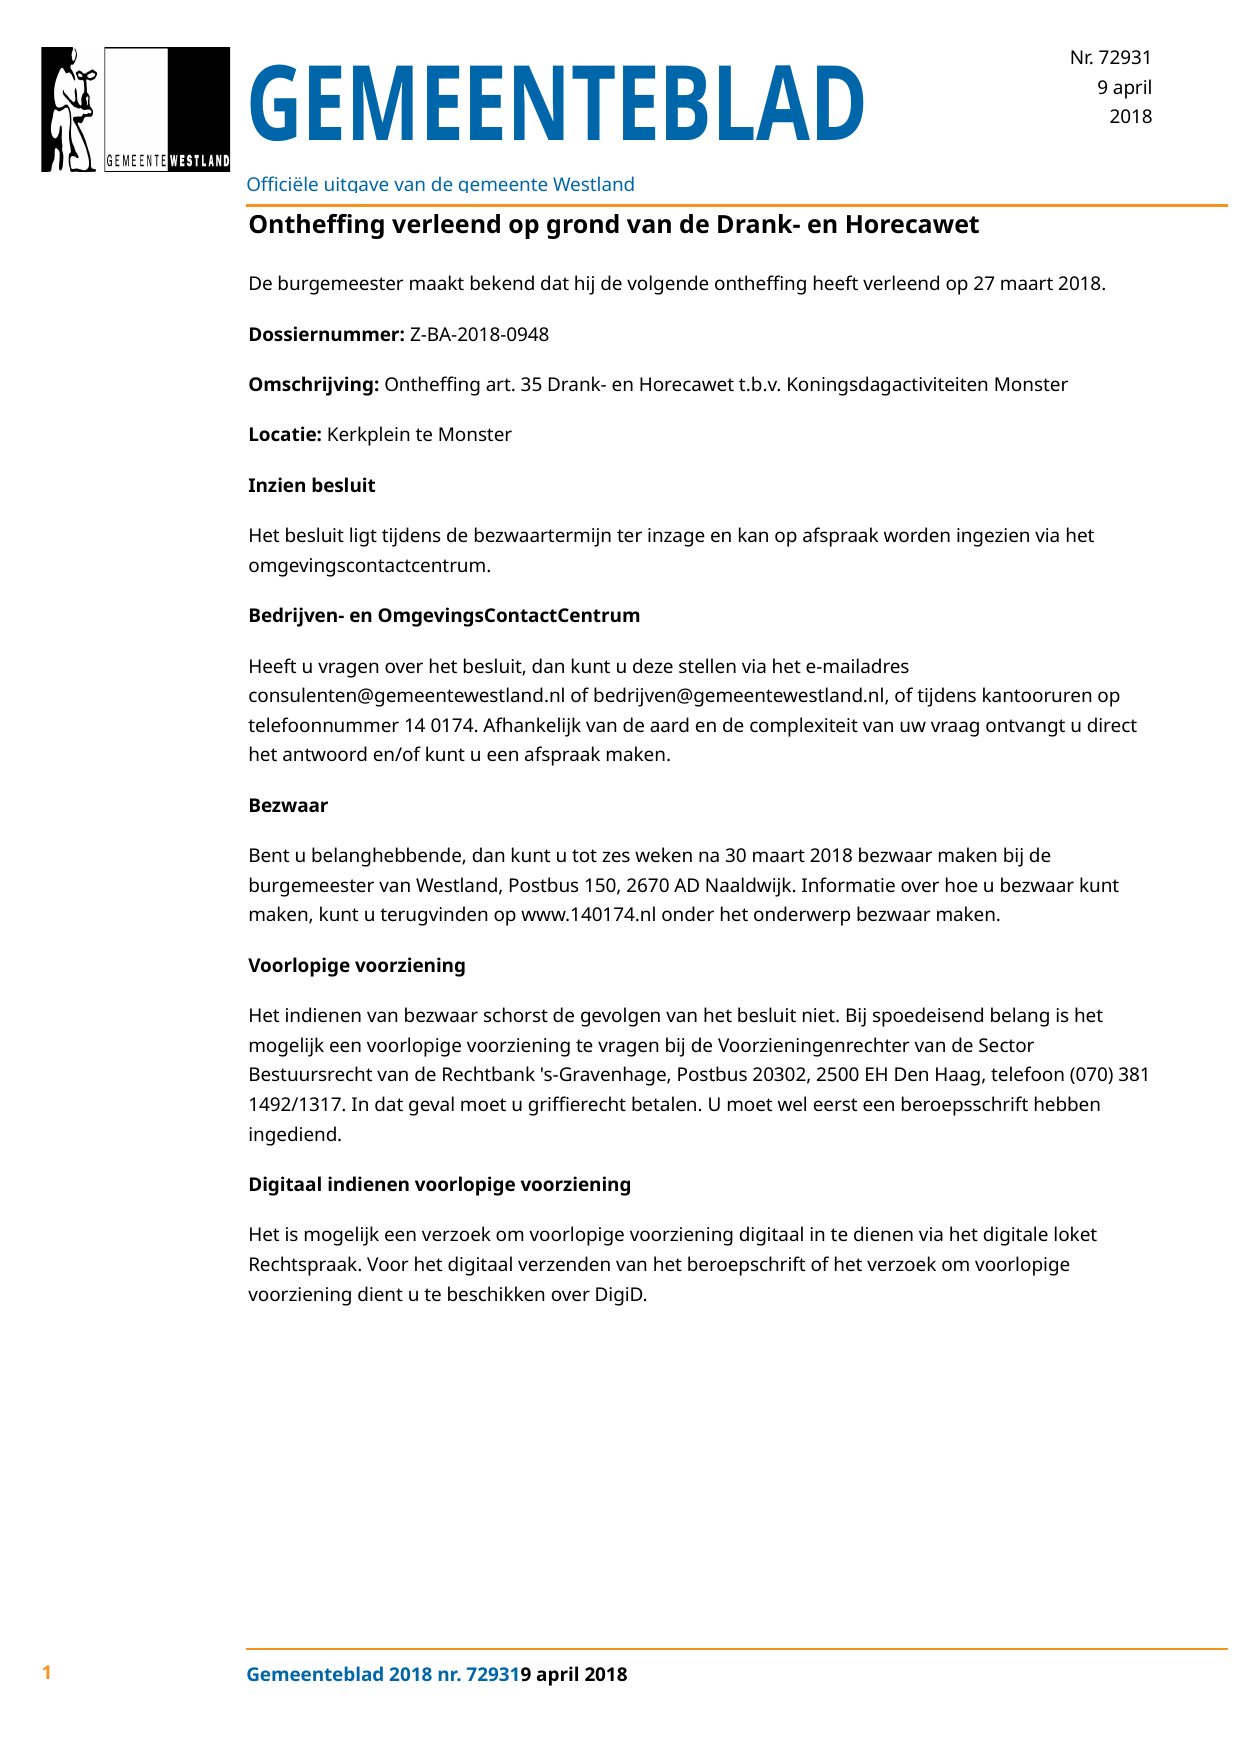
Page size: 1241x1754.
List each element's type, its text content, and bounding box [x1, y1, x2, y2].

text Digitaal indienen voorlopige voorziening [248, 1171, 1152, 1197]
text Bent u belanghebbende, dan kunt u tot zes weken na 30 maart 2018 bezwaar maken bij de burgemeester van Westland, Postbus 150, 2670 AD Naaldwijk. Informatie over hoe u bezwaar kunt maken, kunt u terugvinden op www.140174.nl onder het onderwerp bezwaar maken. [248, 842, 1152, 927]
text Ontheffing verleend op grond van de Drank- en Horecawet [248, 207, 1152, 241]
text Heeft u vragen over het besluit, dan kunt u deze stellen via het e-mailadres consulenten@gemeentewestland.nl of bedrijven@gemeentewestland.nl, of tijdens kantooruren op telefoonnummer 14 0174. Afhankelijk van de aard en de complexiteit van uw vraag ontvangt u direct het antwoord en/of kunt u een afspraak maken. [248, 653, 1152, 767]
text Voorlopige voorziening [248, 952, 1152, 978]
text Omschrijving: Ontheffing art. 35 Drank- en Horecawet t.b.v. Koningsdagactiviteiten Monster [248, 371, 1152, 397]
text Bedrijven- en OmgevingsContactCentrum [248, 602, 1152, 628]
picture [41, 47, 231, 172]
text Het besluit ligt tijdens de bezwaartermijn ter inzage en kan op afspraak worden ingezien via het omgevingscontactcentrum. [248, 522, 1152, 578]
text Het is mogelijk een verzoek om voorlopige voorziening digitaal in te dienen via het digitale loket Rechtspraak. Voor het digitaal verzenden van het beroepschrift of het verzoek om voorlopige voorziening dient u te beschikken over DigiD. [248, 1222, 1152, 1306]
text Dossiernummer: Z-BA-2018-0948 [248, 321, 1152, 346]
text Bezwaar [248, 792, 1152, 818]
text Locatie: Kerkplein te Monster [248, 422, 1152, 447]
text Het indienen van bezwaar schorst de gevolgen van het besluit niet. Bij spoedeisend belang is het mogelijk een voorlopige voorziening te vragen bij de Voorzieningenrechter van de Sector Bestuursrecht van de Rechtbank 's-Gravenhage, Postbus 20302, 2500 EH Den Haag, telefoon (070) 381 1492/1317. In dat geval moet u griffierecht betalen. U moet wel eerst een beroepsschrift hebben ingediend. [248, 1002, 1152, 1146]
text Inzien besluit [248, 472, 1152, 498]
text De burgemeester maakt bekend dat hij de volgende ontheffing heeft verleend op 27 maart 2018. [248, 270, 1152, 296]
